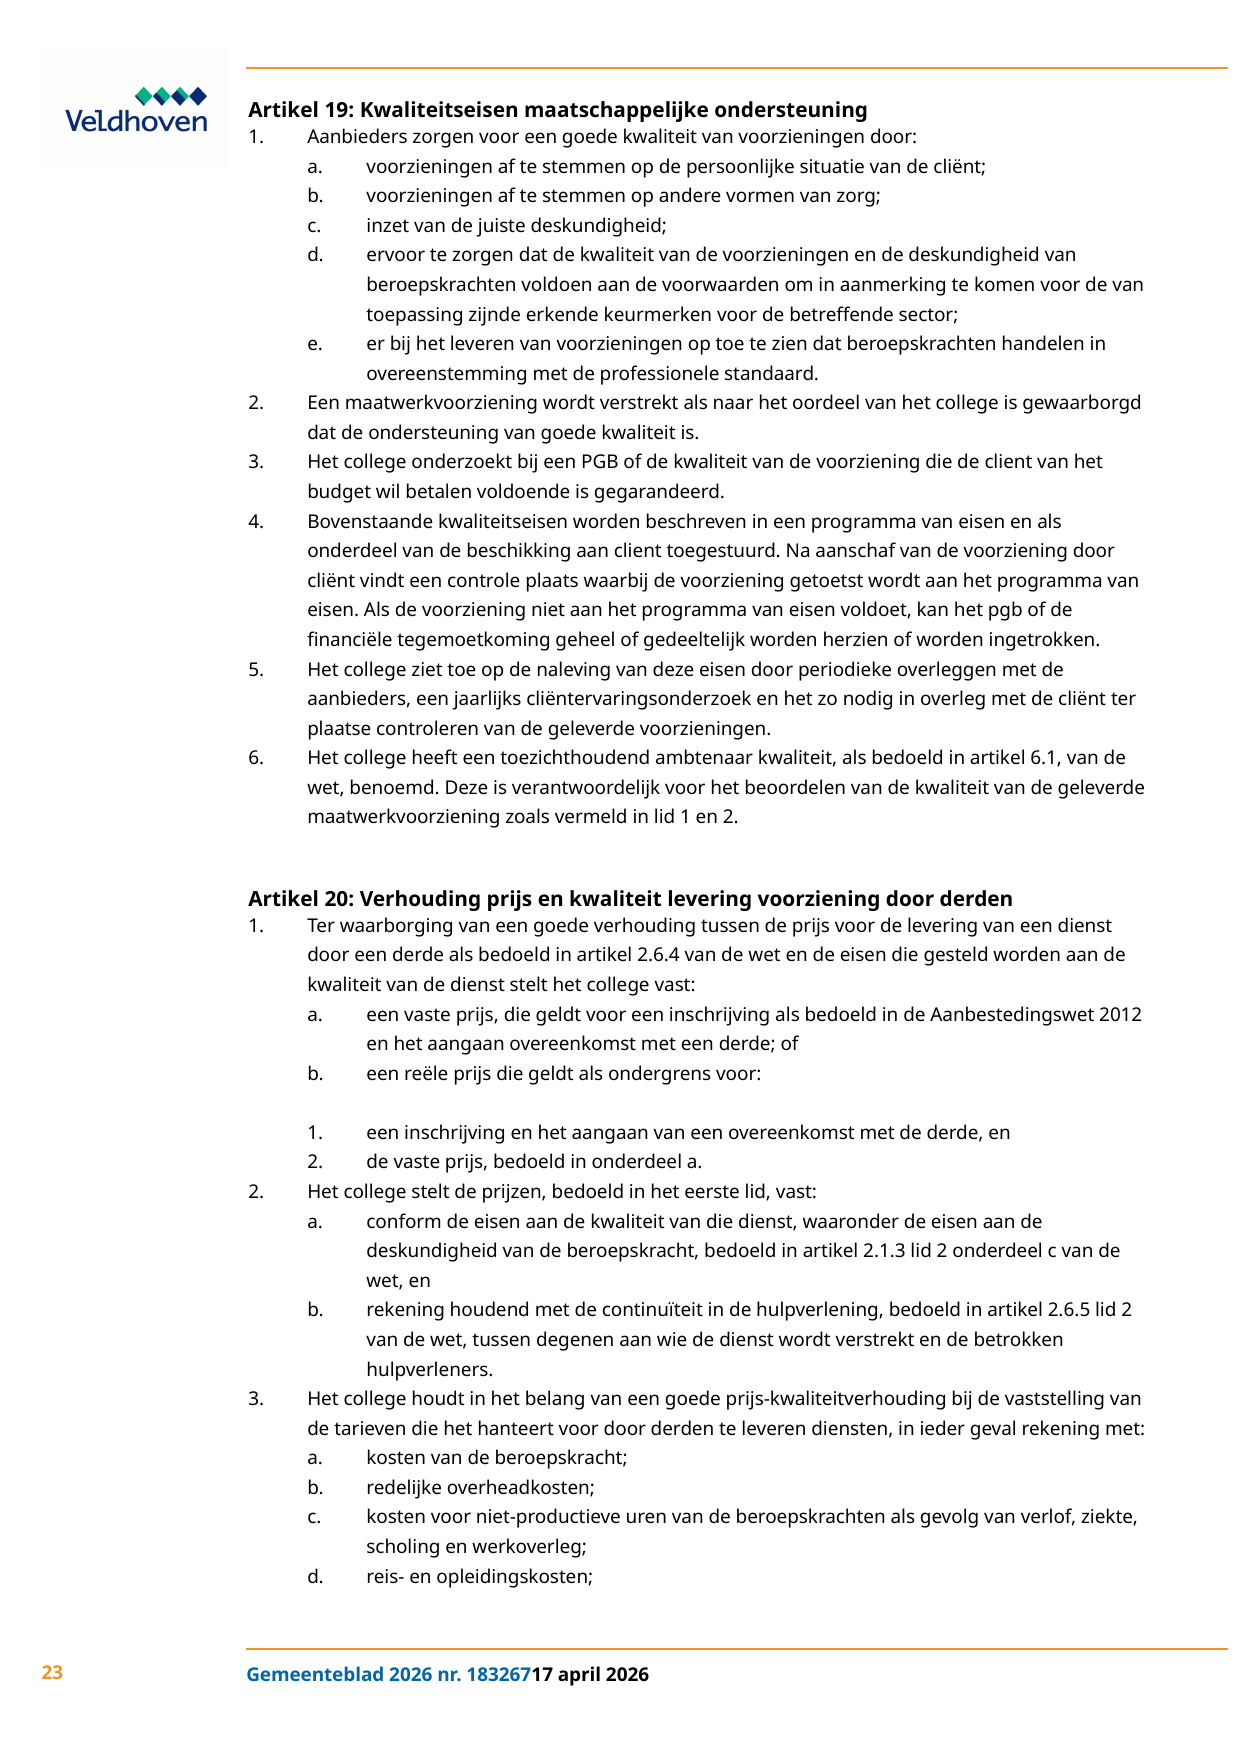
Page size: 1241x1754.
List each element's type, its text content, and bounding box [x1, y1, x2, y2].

list een vaste prijs, die geldt voor een inschrijving als bedoeld in de Aanbestedingswet 2012 en het aangaan overeenkomst met een derde; of [307, 1001, 1152, 1056]
list een reële prijs die geldt als ondergrens voor: [307, 1060, 1152, 1086]
list Aanbieders zorgen voor een goede kwaliteit van voorzieningen door: [248, 123, 1152, 149]
list Het college houdt in het belang van een goede prijs-kwaliteitverhouding bij de vaststelling van de tarieven die het hanteert voor door derden te leveren diensten, in ieder geval rekening met: [248, 1385, 1152, 1441]
list rekening houdend met de continuïteit in de hulpverlening, bedoeld in artikel 2.6.5 lid 2 van de wet, tussen degenen aan wie de dienst wordt verstrekt en de betrokken hulpverleners. [307, 1297, 1152, 1382]
list voorzieningen af te stemmen op andere vormen van zorg; [307, 182, 1152, 208]
list conform de eisen aan de kwaliteit van die dienst, waaronder de eisen aan de deskundigheid van de beroepskracht, bedoeld in artikel 2.1.3 lid 2 onderdeel c van de wet, en [307, 1208, 1152, 1293]
list Het college stelt de prijzen, bedoeld in het eerste lid, vast: [248, 1178, 1152, 1204]
list voorzieningen af te stemmen op de persoonlijke situatie van de cliënt; [307, 153, 1152, 178]
list Het college heeft een toezichthoudend ambtenaar kwaliteit, als bedoeld in artikel 6.1, van de wet, benoemd. Deze is verantwoordelijk voor het beoordelen van de kwaliteit van de geleverde maatwerkvoorziening zoals vermeld in lid 1 en 2. [248, 744, 1152, 829]
list kosten van de beroepskracht; [307, 1444, 1152, 1470]
picture [41, 47, 231, 172]
list reis- en opleidingskosten; [307, 1563, 1152, 1589]
list kosten voor niet-productieve uren van de beroepskrachten als gevolg van verlof, ziekte, scholing en werkoverleg; [307, 1504, 1152, 1559]
list Bovenstaande kwaliteitseisen worden beschreven in een programma van eisen en als onderdeel van de beschikking aan client toegestuurd. Na aanschaf van de voorziening door cliënt vindt een controle plaats waarbij de voorziening getoetst wordt aan het programma van eisen. Als de voorziening niet aan het programma van eisen voldoet, kan het pgb of de financiële tegemoetkoming geheel of gedeeltelijk worden herzien of worden ingetrokken. [248, 508, 1152, 652]
list er bij het leveren van voorzieningen op toe te zien dat beroepskrachten handelen in overeenstemming met de professionele standaard. [307, 330, 1152, 386]
list de vaste prijs, bedoeld in onderdeel a. [307, 1149, 1152, 1174]
list Het college ziet toe op de naleving van deze eisen door periodieke overleggen met de aanbieders, een jaarlijks cliëntervaringsonderzoek en het zo nodig in overleg met de cliënt ter plaatse controleren van de geleverde voorzieningen. [248, 656, 1152, 741]
text Artikel 20: Verhouding prijs en kwaliteit levering voorziening door derden [248, 884, 1152, 912]
list een inschrijving en het aangaan van een overeenkomst met de derde, en [307, 1119, 1152, 1145]
list ervoor te zorgen dat de kwaliteit van de voorzieningen en de deskundigheid van beroepskrachten voldoen aan de voorwaarden om in aanmerking te komen voor de van toepassing zijnde erkende keurmerken voor de betreffende sector; [307, 242, 1152, 326]
list Ter waarborging van een goede verhouding tussen de prijs voor de levering van een dienst door een derde als bedoeld in artikel 2.6.4 van de wet en de eisen die gesteld worden aan de kwaliteit van de dienst stelt het college vast: [248, 912, 1152, 997]
list inzet van de juiste deskundigheid; [307, 212, 1152, 238]
text Artikel 19: Kwaliteitseisen maatschappelijke ondersteuning [248, 95, 1152, 123]
list Een maatwerkvoorziening wordt verstrekt als naar het oordeel van het college is gewaarborgd dat de ondersteuning van goede kwaliteit is. [248, 389, 1152, 445]
list redelijke overheadkosten; [307, 1474, 1152, 1500]
list Het college onderzoekt bij een PGB of de kwaliteit van de voorziening die de client van het budget wil betalen voldoende is gegarandeerd. [248, 449, 1152, 504]
